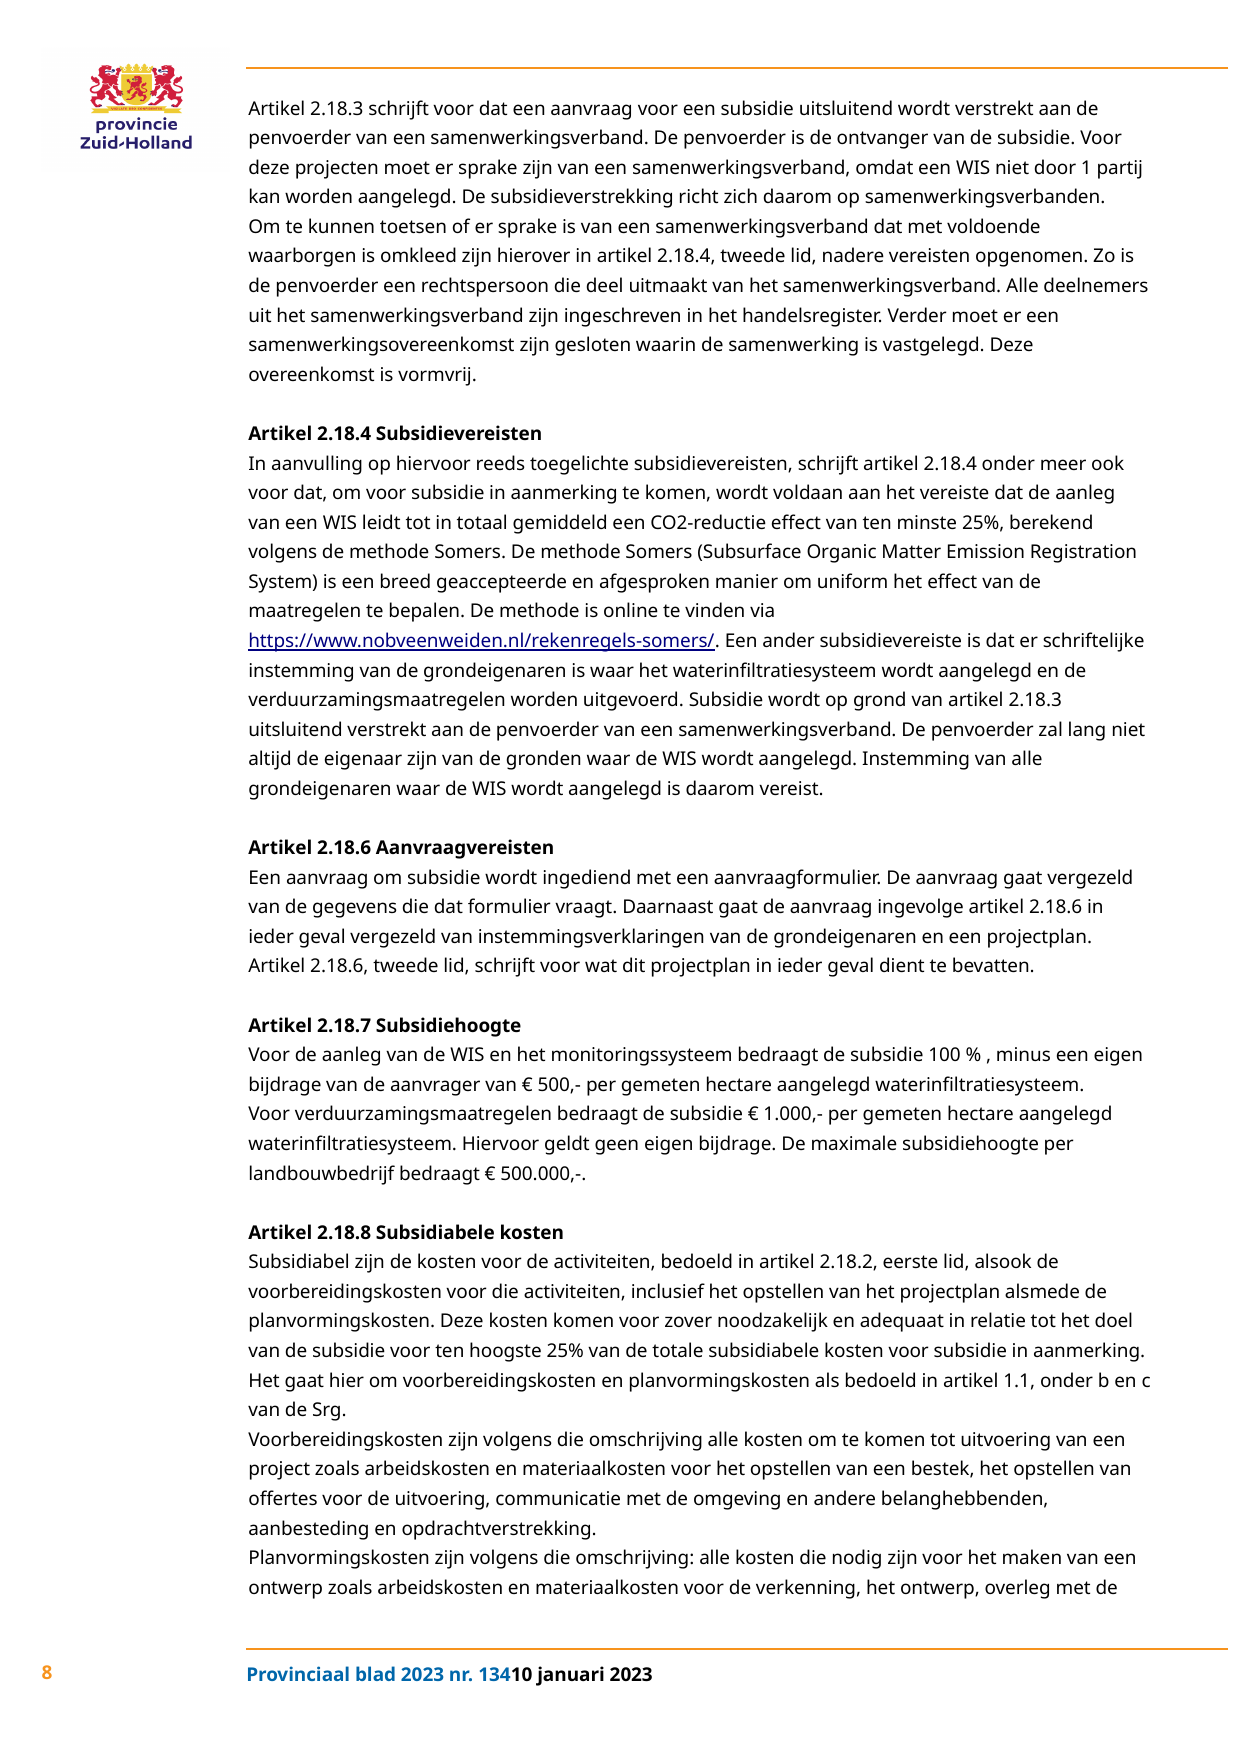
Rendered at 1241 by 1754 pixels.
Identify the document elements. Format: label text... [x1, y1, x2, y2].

text Planvormingskosten zijn volgens die omschrijving: alle kosten die nodig zijn voor het maken van een ontwerp zoals arbeidskosten en materiaalkosten voor de verkenning, het ontwerp, overleg met de [248, 1544, 1152, 1600]
text Voor de aanleg van de WIS en het monitoringssysteem bedraagt de subsidie 100 % , minus een eigen bijdrage van de aanvrager van € 500,- per gemeten hectare aangelegd waterinfiltratiesysteem. [248, 1041, 1152, 1097]
text Artikel 2.18.4 Subsidievereisten [248, 420, 1152, 446]
text Om te kunnen toetsen of er sprake is van een samenwerkingsverband dat met voldoende waarborgen is omkleed zijn hierover in artikel 2.18.4, tweede lid, nadere vereisten opgenomen. Zo is de penvoerder een rechtspersoon die deel uitmaakt van het samenwerkingsverband. Alle deelnemers uit het samenwerkingsverband zijn ingeschreven in het handelsregister. Verder moet er een samenwerkingsovereenkomst zijn gesloten waarin de samenwerking is vastgelegd. Deze overeenkomst is vormvrij. [248, 213, 1152, 387]
text Artikel 2.18.3 schrijft voor dat een aanvraag voor een subsidie uitsluitend wordt verstrekt aan de penvoerder van een samenwerkingsverband. De penvoerder is de ontvanger van de subsidie. Voor deze projecten moet er sprake zijn van een samenwerkingsverband, omdat een WIS niet door 1 partij kan worden aangelegd. De subsidieverstrekking richt zich daarom op samenwerkingsverbanden. [248, 95, 1152, 209]
text Subsidiabel zijn de kosten voor de activiteiten, bedoeld in artikel 2.18.2, eerste lid, alsook de voorbereidingskosten voor die activiteiten, inclusief het opstellen van het projectplan alsmede de planvormingskosten. Deze kosten komen voor zover noodzakelijk en adequaat in relatie tot het doel van de subsidie voor ten hoogste 25% van de totale subsidiabele kosten voor subsidie in aanmerking. [248, 1248, 1152, 1363]
text Artikel 2.18.7 Subsidiehoogte [248, 1012, 1152, 1038]
text Een aanvraag om subsidie wordt ingediend met een aanvraagformulier. De aanvraag gaat vergezeld van de gegevens die dat formulier vraagt. Daarnaast gaat de aanvraag ingevolge artikel 2.18.6 in ieder geval vergezeld van instemmingsverklaringen van de grondeigenaren en een projectplan. Artikel 2.18.6, tweede lid, schrijft voor wat dit projectplan in ieder geval dient te bevatten. [248, 864, 1152, 978]
text Voor verduurzamingsmaatregelen bedraagt de subsidie € 1.000,- per gemeten hectare aangelegd waterinfiltratiesysteem. Hiervoor geldt geen eigen bijdrage. De maximale subsidiehoogte per landbouwbedrijf bedraagt € 500.000,-. [248, 1101, 1152, 1186]
text Artikel 2.18.6 Aanvraagvereisten [248, 834, 1152, 860]
text In aanvulling op hiervoor reeds toegelichte subsidievereisten, schrijft artikel 2.18.4 onder meer ook voor dat, om voor subsidie in aanmerking te komen, wordt voldaan aan het vereiste dat de aanleg van een WIS leidt tot in totaal gemiddeld een CO2-reductie effect van ten minste 25%, berekend volgens de methode Somers. De methode Somers (Subsurface Organic Matter Emission Registration System) is een breed geaccepteerde en afgesproken manier om uniform het effect van de maatregelen te bepalen. De methode is online te vinden via https://www.nobveenweiden.nl/rekenregels-somers/. Een ander subsidievereiste is dat er schriftelijke instemming van de grondeigenaren is waar het waterinfiltratiesysteem wordt aangelegd en de verduurzamingsmaatregelen worden uitgevoerd. Subsidie wordt op grond van artikel 2.18.3 uitsluitend verstrekt aan de penvoerder van een samenwerkingsverband. De penvoerder zal lang niet altijd de eigenaar zijn van de gronden waar de WIS wordt aangelegd. Instemming van alle grondeigenaren waar de WIS wordt aangelegd is daarom vereist. [248, 450, 1152, 801]
text Het gaat hier om voorbereidingskosten en planvormingskosten als bedoeld in artikel 1.1, onder b en c van de Srg. [248, 1367, 1152, 1422]
text Voorbereidingskosten zijn volgens die omschrijving alle kosten om te komen tot uitvoering van een project zoals arbeidskosten en materiaalkosten voor het opstellen van een bestek, het opstellen van offertes voor de uitvoering, communicatie met de omgeving en andere belanghebbenden, aanbesteding en opdrachtverstrekking. [248, 1426, 1152, 1541]
picture [41, 47, 231, 172]
text Artikel 2.18.8 Subsidiabele kosten [248, 1219, 1152, 1245]
